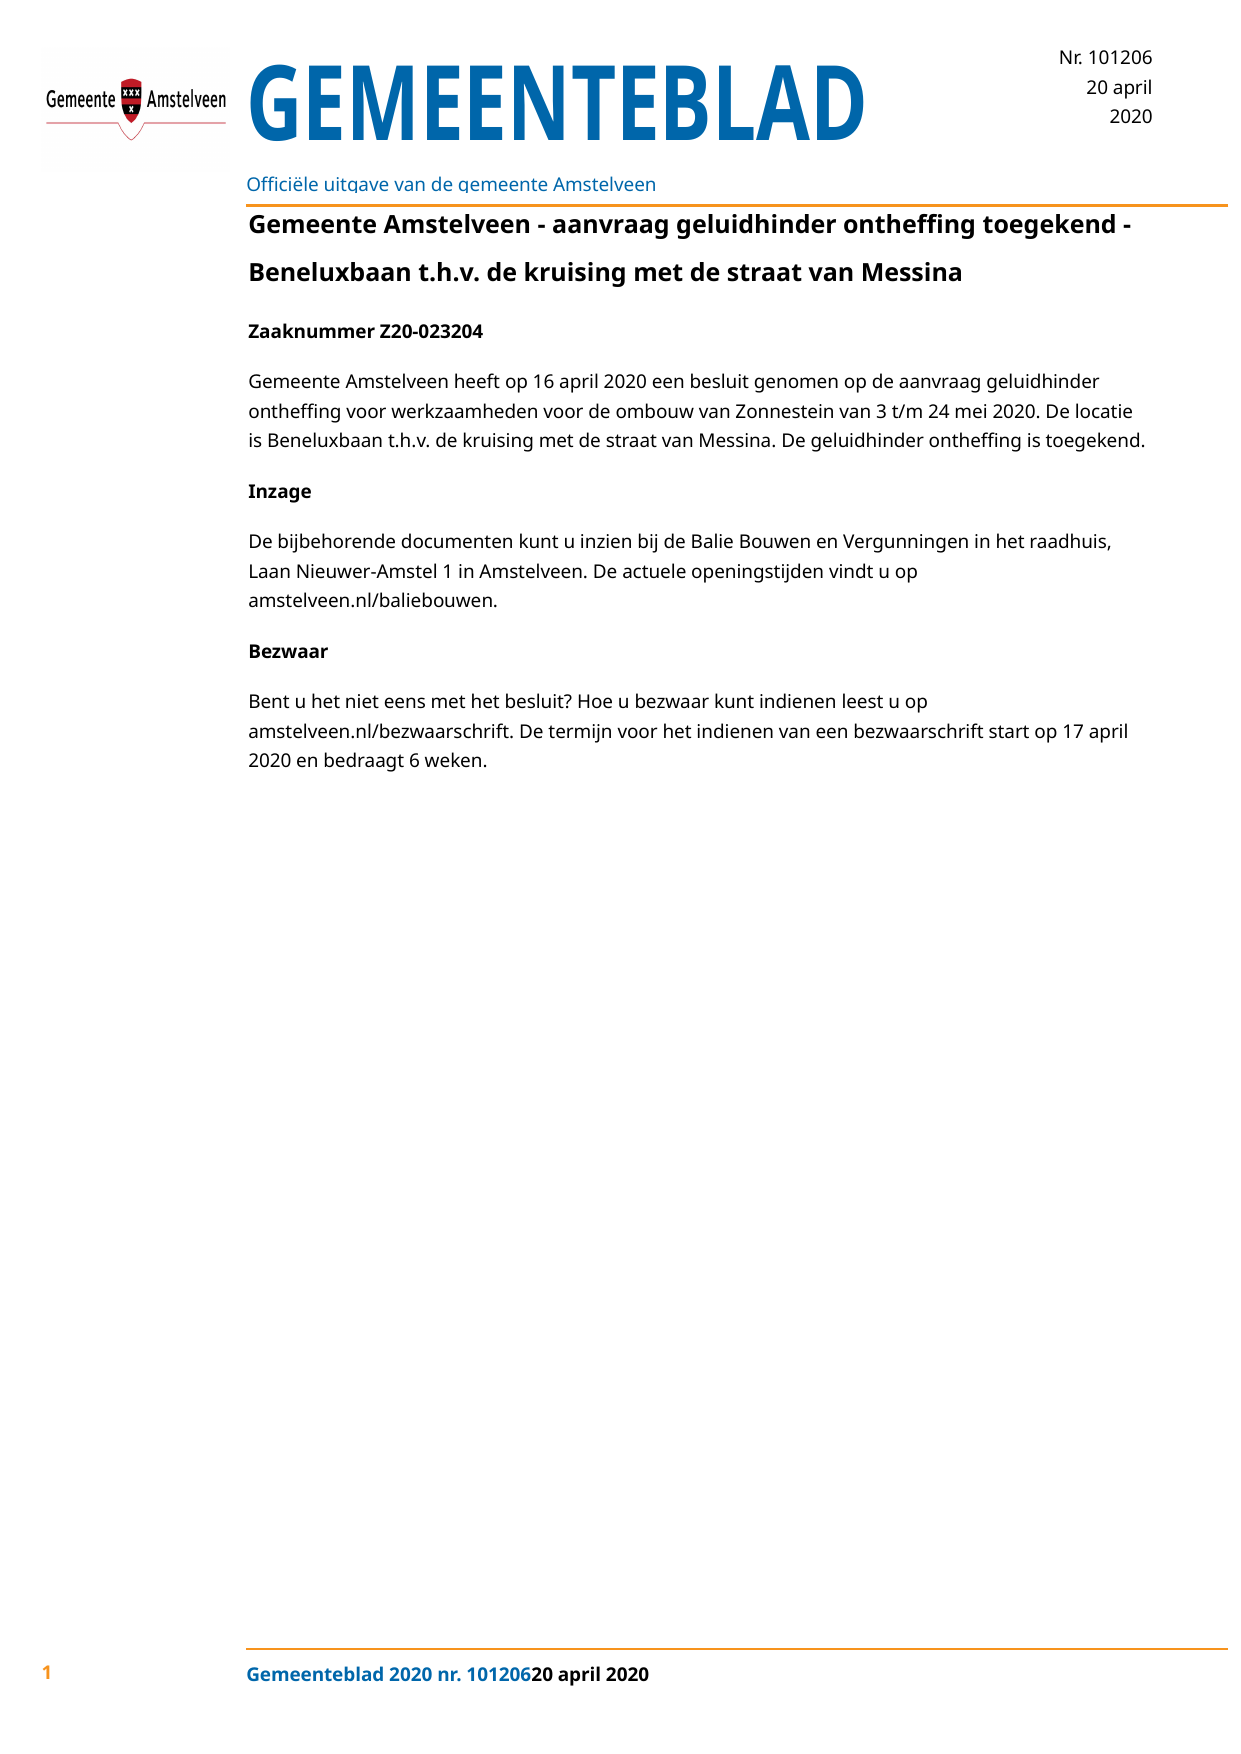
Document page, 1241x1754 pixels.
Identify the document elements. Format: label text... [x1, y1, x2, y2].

text Inzage [248, 478, 1152, 504]
text Bezwaar [248, 638, 1152, 664]
text Gemeente Amstelveen - aanvraag geluidhinder ontheffing toegekend - Beneluxbaan t.h.v. de kruising met de straat van Messina [248, 207, 1152, 288]
text Bent u het niet eens met het besluit? Hoe u bezwaar kunt indienen leest u op amstelveen.nl/bezwaarschrift. De termijn voor het indienen van een bezwaarschrift start op 17 april 2020 en bedraagt 6 weken. [248, 688, 1152, 773]
text Zaaknummer Z20-023204 [248, 318, 1152, 344]
text Gemeente Amstelveen heeft op 16 april 2020 een besluit genomen op de aanvraag geluidhinder ontheffing voor werkzaamheden voor de ombouw van Zonnestein van 3 t/m 24 mei 2020. De locatie is Beneluxbaan t.h.v. de kruising met de straat van Messina. De geluidhinder ontheffing is toegekend. [248, 368, 1152, 453]
picture [41, 47, 231, 172]
text De bijbehorende documenten kunt u inzien bij de Balie Bouwen en Vergunningen in het raadhuis, Laan Nieuwer-Amstel 1 in Amstelveen. De actuele openingstijden vindt u op amstelveen.nl/baliebouwen. [248, 528, 1152, 613]
